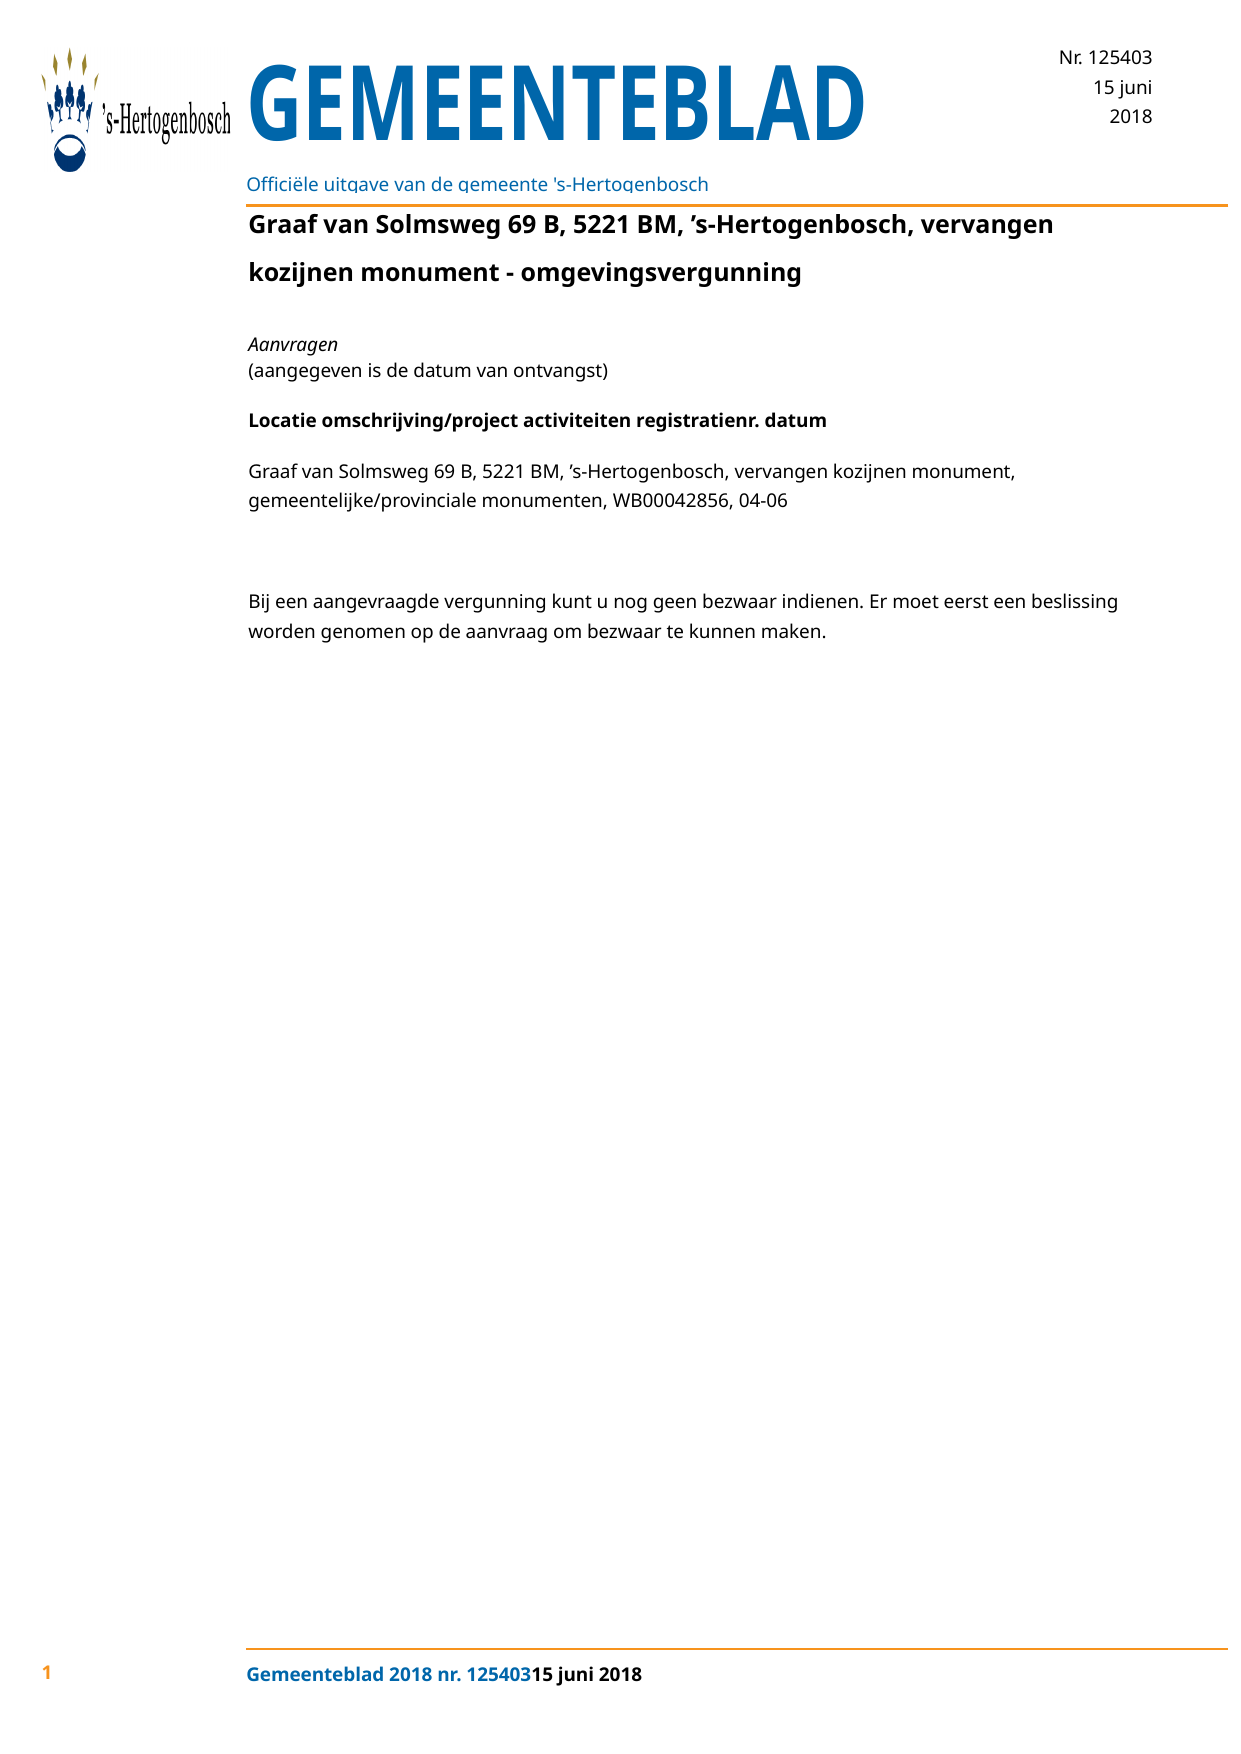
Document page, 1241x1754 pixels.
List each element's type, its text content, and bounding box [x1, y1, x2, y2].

text Aanvragen [248, 331, 1152, 357]
text (aangegeven is de datum van ontvangst) [248, 357, 1152, 383]
picture [41, 47, 231, 172]
text Bij een aangevraagde vergunning kunt u nog geen bezwaar indienen. Er moet eerst een beslissing worden genomen op de aanvraag om bezwaar te kunnen maken. [248, 588, 1152, 644]
text Graaf van Solmsweg 69 B, 5221 BM, ’s-Hertogenbosch, vervangen kozijnen monument, gemeentelijke/provinciale monumenten, WB00042856, 04-06 [248, 458, 1152, 513]
text Locatie omschrijving/project activiteiten registratienr. datum [248, 408, 1152, 433]
text Graaf van Solmsweg 69 B, 5221 BM, ’s-Hertogenbosch, vervangen kozijnen monument - omgevingsvergunning [248, 207, 1152, 288]
